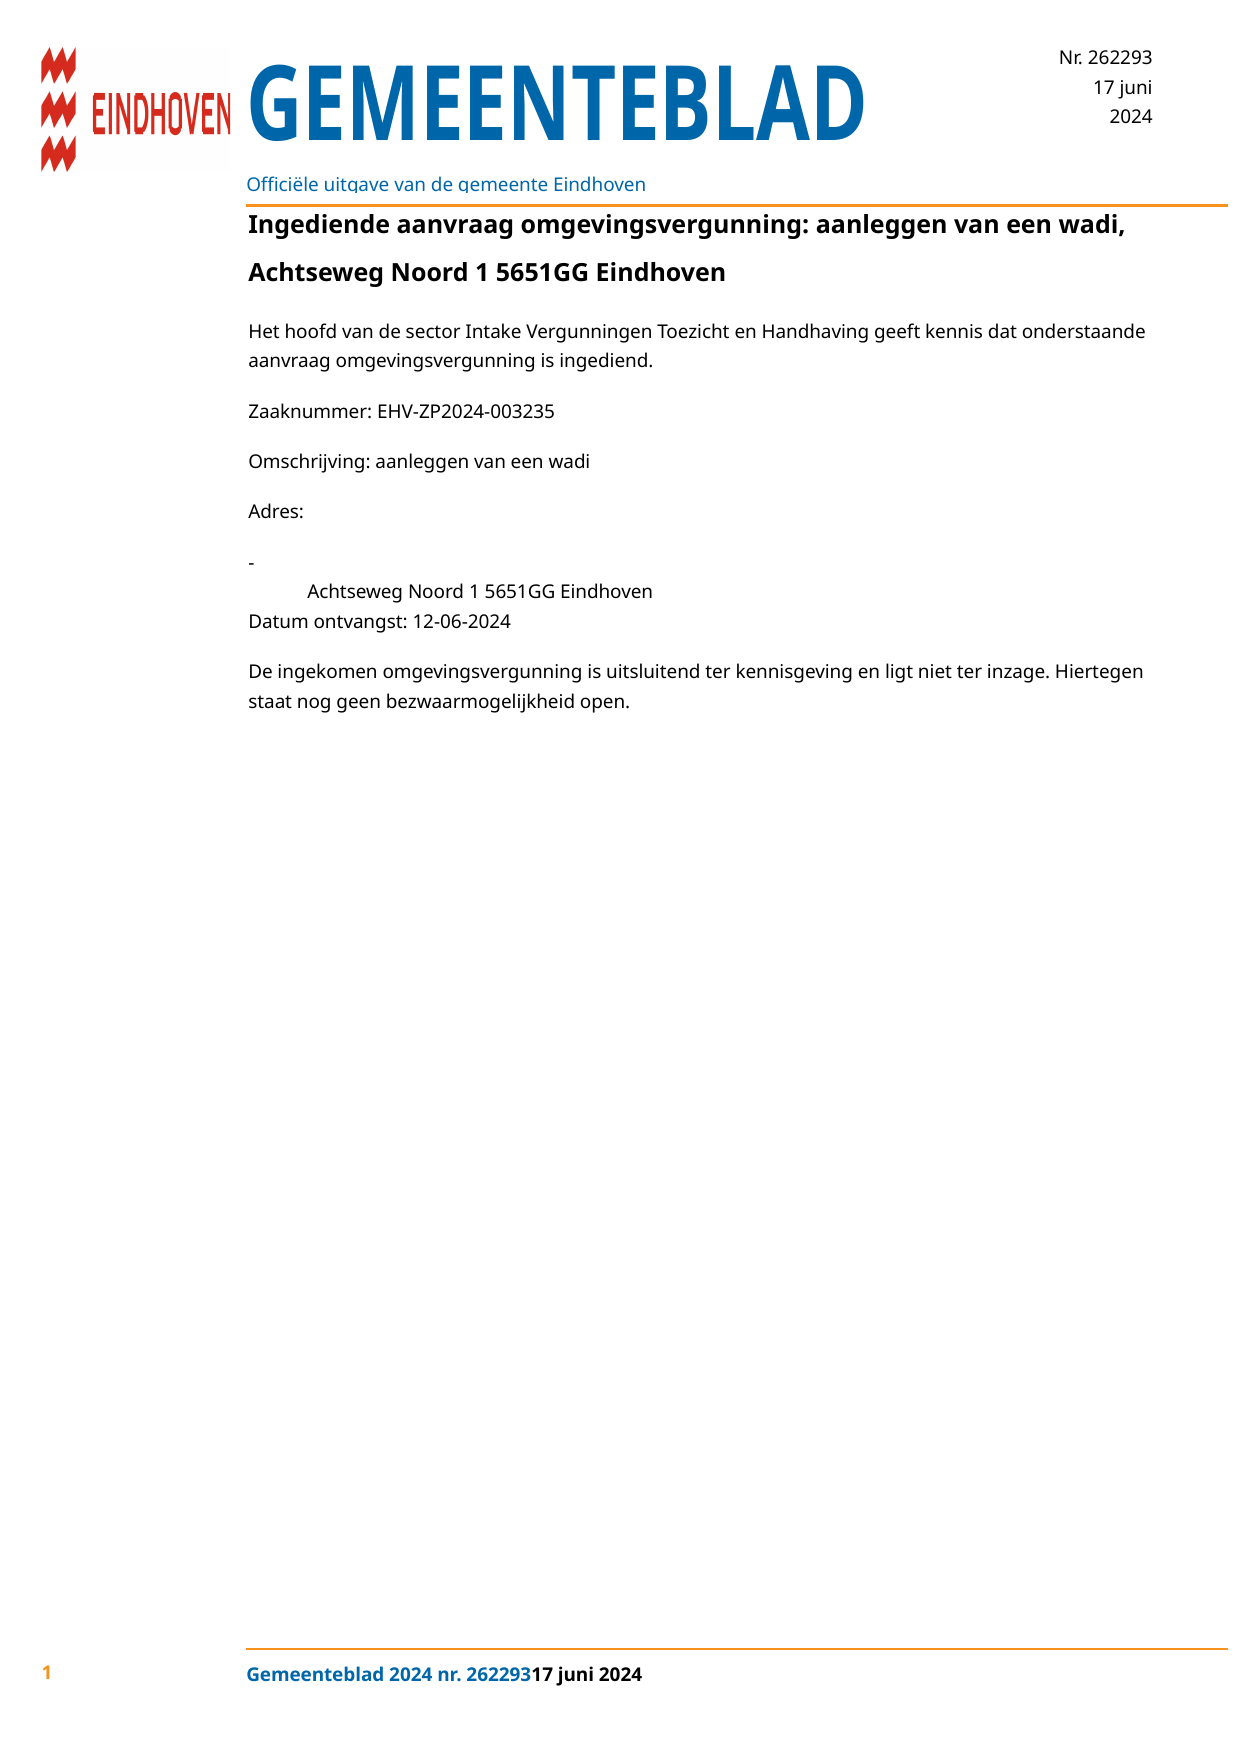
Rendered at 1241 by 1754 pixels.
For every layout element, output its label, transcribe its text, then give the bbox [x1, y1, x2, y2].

text Het hoofd van de sector Intake Vergunningen Toezicht en Handhaving geeft kennis dat onderstaande aanvraag omgevingsvergunning is ingediend. [248, 318, 1152, 373]
text Omschrijving: aanleggen van een wadi [248, 448, 1152, 474]
list Achtseweg Noord 1 5651GG Eindhoven [248, 579, 1152, 604]
text De ingekomen omgevingsvergunning is uitsluitend ter kennisgeving en ligt niet ter inzage. Hiertegen staat nog geen bezwaarmogelijkheid open. [248, 659, 1152, 714]
text Adres: [248, 499, 1152, 524]
text Ingediende aanvraag omgevingsvergunning: aanleggen van een wadi, Achtseweg Noord 1 5651GG Eindhoven [248, 207, 1152, 288]
picture [41, 47, 231, 172]
text Datum ontvangst: 12-06-2024 [248, 608, 1152, 634]
text Zaaknummer: EHV-ZP2024-003235 [248, 398, 1152, 424]
